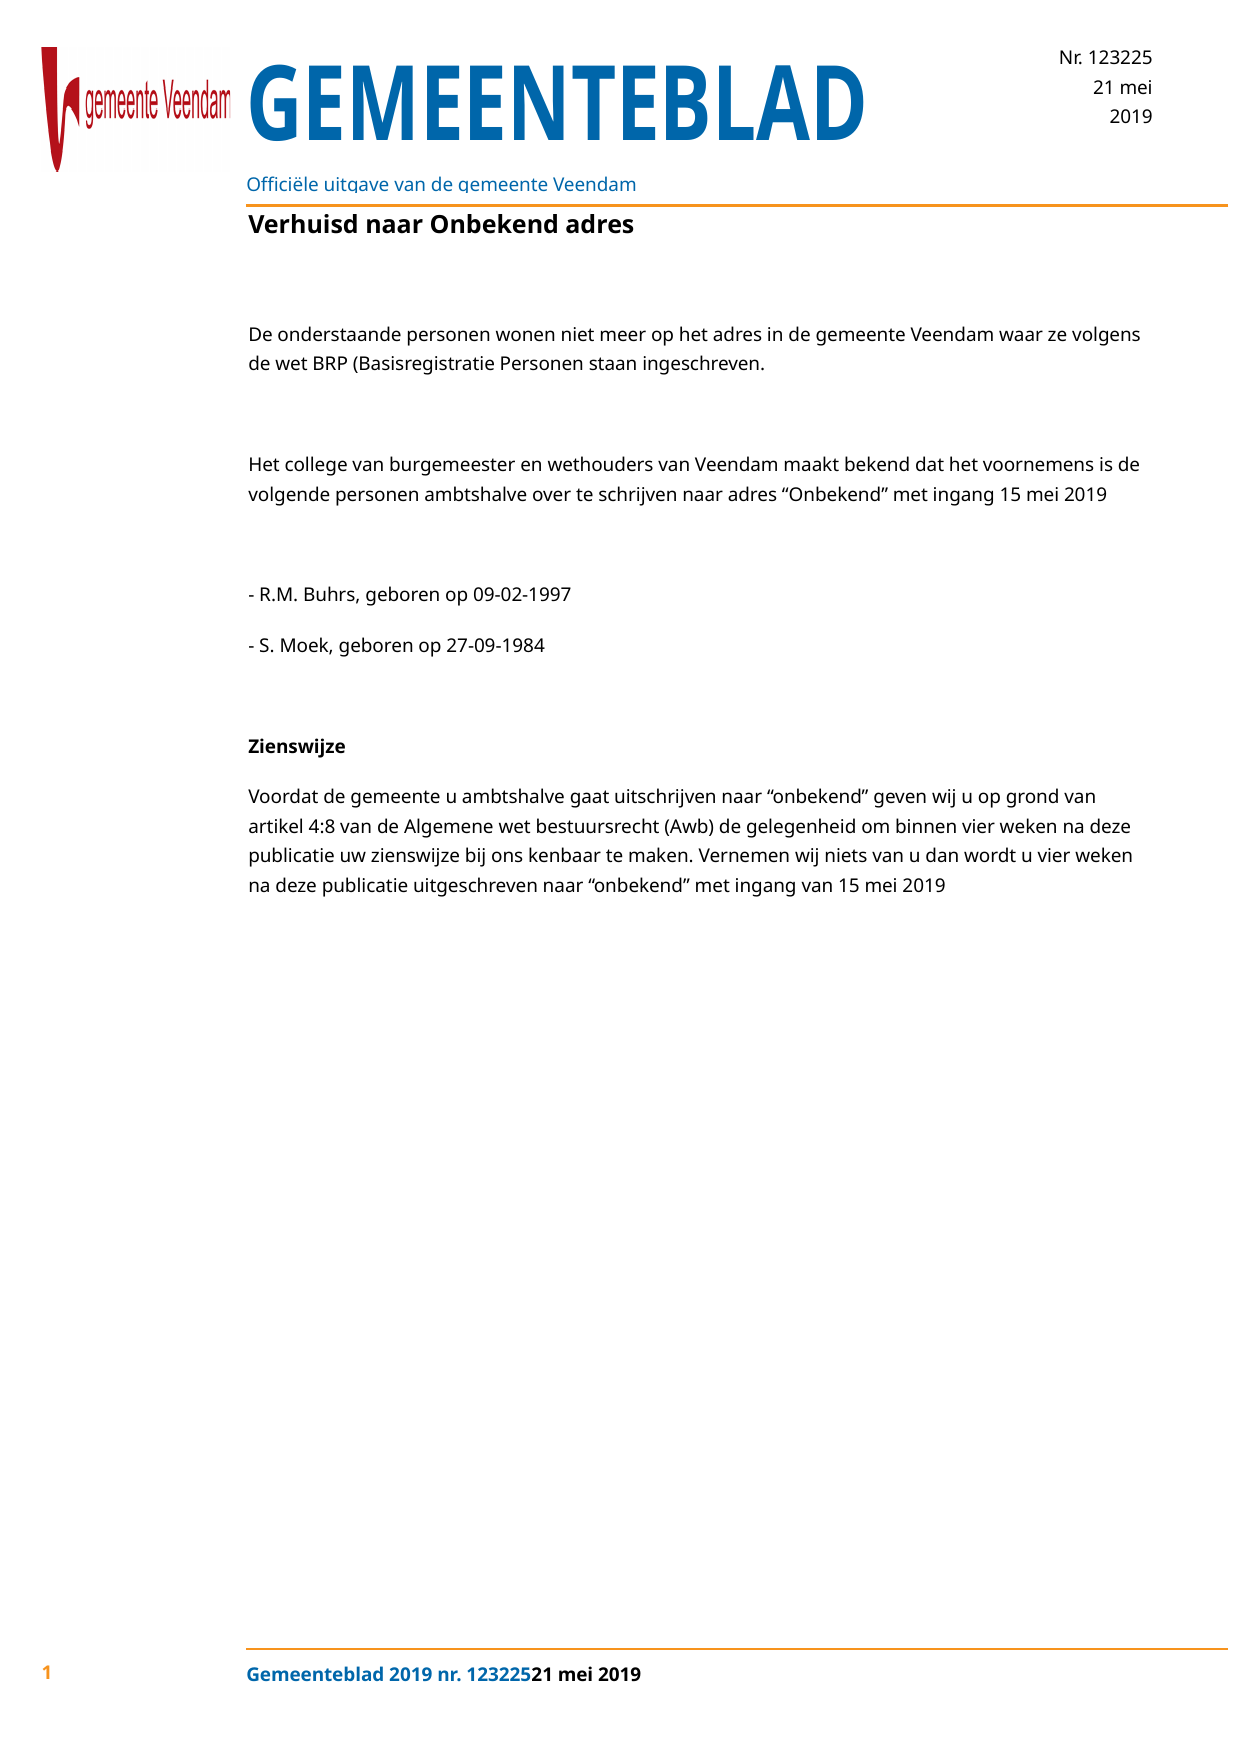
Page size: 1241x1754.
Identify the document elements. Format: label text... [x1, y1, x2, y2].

text Voordat de gemeente u ambtshalve gaat uitschrijven naar “onbekend” geven wij u op grond van artikel 4:8 van de Algemene wet bestuursrecht (Awb) de gelegenheid om binnen vier weken na deze publicatie uw zienswijze bij ons kenbaar te maken. Vernemen wij niets van u dan wordt u vier weken na deze publicatie uitgeschreven naar “onbekend” met ingang van 15 mei 2019 [248, 783, 1152, 898]
text - R.M. Buhrs, geboren op 09-02-1997 [248, 582, 1152, 607]
text Verhuisd naar Onbekend adres [248, 207, 1152, 241]
text De onderstaande personen wonen niet meer op het adres in de gemeente Veendam waar ze volgens de wet BRP (Basisregistratie Personen staan ingeschreven. [248, 321, 1152, 376]
picture [41, 47, 231, 172]
text Zienswijze [248, 733, 1152, 758]
text - S. Moek, geboren op 27-09-1984 [248, 632, 1152, 658]
text Het college van burgemeester en wethouders van Veendam maakt bekend dat het voornemens is de volgende personen ambtshalve over te schrijven naar adres “Onbekend” met ingang 15 mei 2019 [248, 451, 1152, 506]
